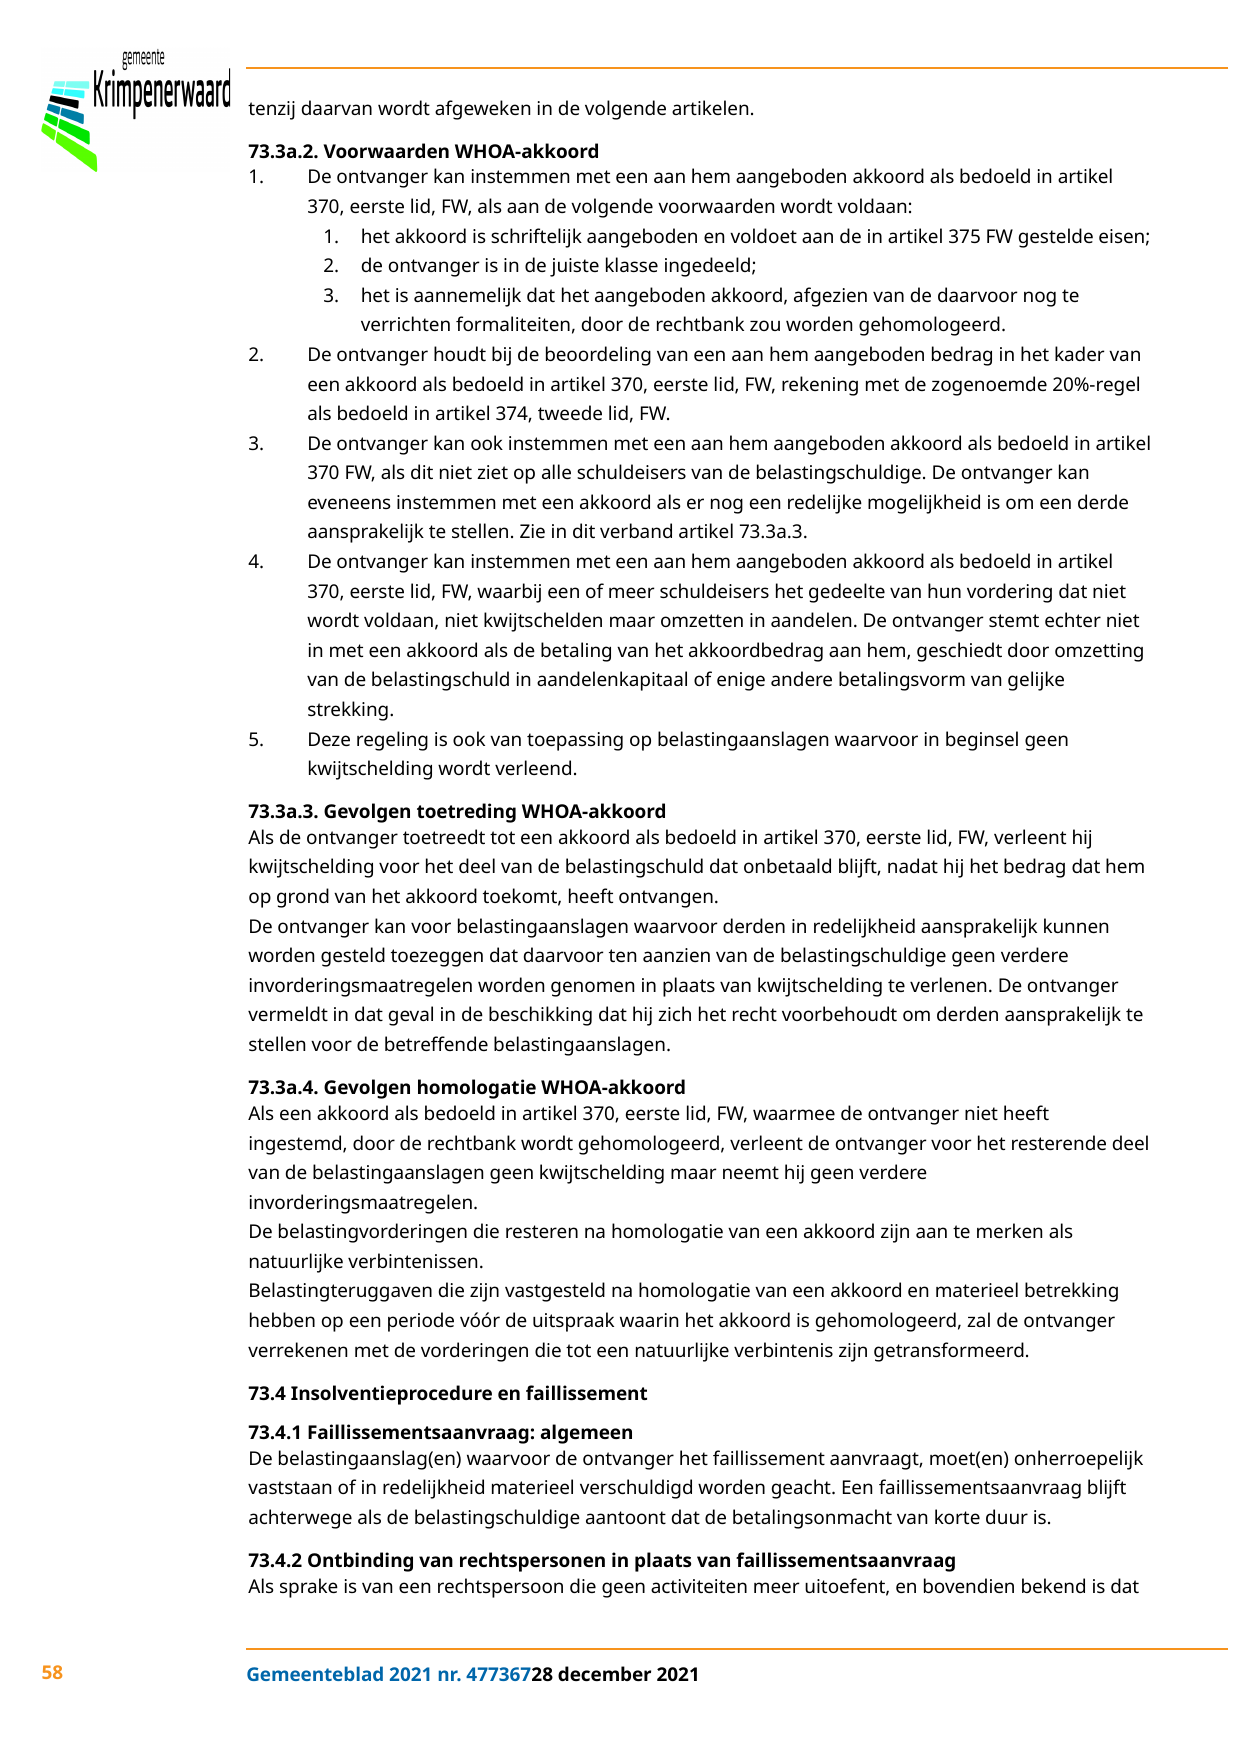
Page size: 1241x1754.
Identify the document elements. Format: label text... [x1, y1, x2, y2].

text De ontvanger kan voor belastingaanslagen waarvoor derden in redelijkheid aansprakelijk kunnen worden gesteld toezeggen dat daarvoor ten aanzien van de belastingschuldige geen verdere invorderingsmaatregelen worden genomen in plaats van kwijtschelding te verlenen. De ontvanger vermeldt in dat geval in de beschikking dat hij zich het recht voorbehoudt om derden aansprakelijk te stellen voor de betreffende belastingaanslagen. [248, 913, 1152, 1057]
text 73.4 Insolventieprocedure en faillissement [248, 1380, 1152, 1406]
text tenzij daarvan wordt afgeweken in de volgende artikelen. [248, 95, 1152, 121]
text Belastingteruggaven die zijn vastgesteld na homologatie van een akkoord en materieel betrekking hebben op een periode vóór de uitspraak waarin het akkoord is gehomologeerd, zal de ontvanger verrekenen met de vorderingen die tot een natuurlijke verbintenis zijn getransformeerd. [248, 1278, 1152, 1362]
list De ontvanger kan instemmen met een aan hem aangeboden akkoord als bedoeld in artikel 370, eerste lid, FW, als aan de volgende voorwaarden wordt voldaan: [248, 164, 1152, 219]
list het is aannemelijk dat het aangeboden akkoord, afgezien van de daarvoor nog te verrichten formaliteiten, door de rechtbank zou worden gehomologeerd. [323, 282, 1152, 337]
text 73.4.1 Faillissementsaanvraag: algemeen [248, 1419, 1152, 1445]
text 73.3a.4. Gevolgen homologatie WHOA-akkoord [248, 1074, 1152, 1100]
list De ontvanger kan ook instemmen met een aan hem aangeboden akkoord als bedoeld in artikel 370 FW, als dit niet ziet op alle schuldeisers van de belastingschuldige. De ontvanger kan eveneens instemmen met een akkoord als er nog een redelijke mogelijkheid is om een derde aansprakelijk te stellen. Zie in dit verband artikel 73.3a.3. [248, 430, 1152, 544]
text Als de ontvanger toetreedt tot een akkoord als bedoeld in artikel 370, eerste lid, FW, verleent hij kwijtschelding voor het deel van de belastingschuld dat onbetaald blijft, nadat hij het bedrag dat hem op grond van het akkoord toekomt, heeft ontvangen. [248, 824, 1152, 909]
text Als een akkoord als bedoeld in artikel 370, eerste lid, FW, waarmee de ontvanger niet heeft ingestemd, door de rechtbank wordt gehomologeerd, verleent de ontvanger voor het resterende deel van de belastingaanslagen geen kwijtschelding maar neemt hij geen verdere invorderingsmaatregelen. [248, 1100, 1152, 1214]
list Deze regeling is ook van toepassing op belastingaanslagen waarvoor in beginsel geen kwijtschelding wordt verleend. [248, 726, 1152, 781]
list De ontvanger kan instemmen met een aan hem aangeboden akkoord als bedoeld in artikel 370, eerste lid, FW, waarbij een of meer schuldeisers het gedeelte van hun vordering dat niet wordt voldaan, niet kwijtschelden maar omzetten in aandelen. De ontvanger stemt echter niet in met een akkoord als de betaling van het akkoordbedrag aan hem, geschiedt door omzetting van de belastingschuld in aandelenkapitaal of enige andere betalingsvorm van gelijke strekking. [248, 548, 1152, 722]
list de ontvanger is in de juiste klasse ingedeeld; [323, 252, 1152, 278]
text 73.4.2 Ontbinding van rechtspersonen in plaats van faillissementsaanvraag [248, 1547, 1152, 1573]
picture [41, 47, 231, 172]
list het akkoord is schriftelijk aangeboden en voldoet aan de in artikel 375 FW gestelde eisen; [323, 223, 1152, 248]
text 73.3a.3. Gevolgen toetreding WHOA-akkoord [248, 798, 1152, 824]
text 73.3a.2. Voorwaarden WHOA-akkoord [248, 138, 1152, 164]
text De belastingvorderingen die resteren na homologatie van een akkoord zijn aan te merken als natuurlijke verbintenissen. [248, 1218, 1152, 1274]
text Als sprake is van een rechtspersoon die geen activiteiten meer uitoefent, en bovendien bekend is dat [248, 1573, 1152, 1599]
text De belastingaanslag(en) waarvoor de ontvanger het faillissement aanvraagt, moet(en) onherroepelijk vaststaan of in redelijkheid materieel verschuldigd worden geacht. Een faillissementsaanvraag blijft achterwege als de belastingschuldige aantoont dat de betalingsonmacht van korte duur is. [248, 1445, 1152, 1530]
list De ontvanger houdt bij de beoordeling van een aan hem aangeboden bedrag in het kader van een akkoord als bedoeld in artikel 370, eerste lid, FW, rekening met de zogenoemde 20%-regel als bedoeld in artikel 374, tweede lid, FW. [248, 341, 1152, 426]
